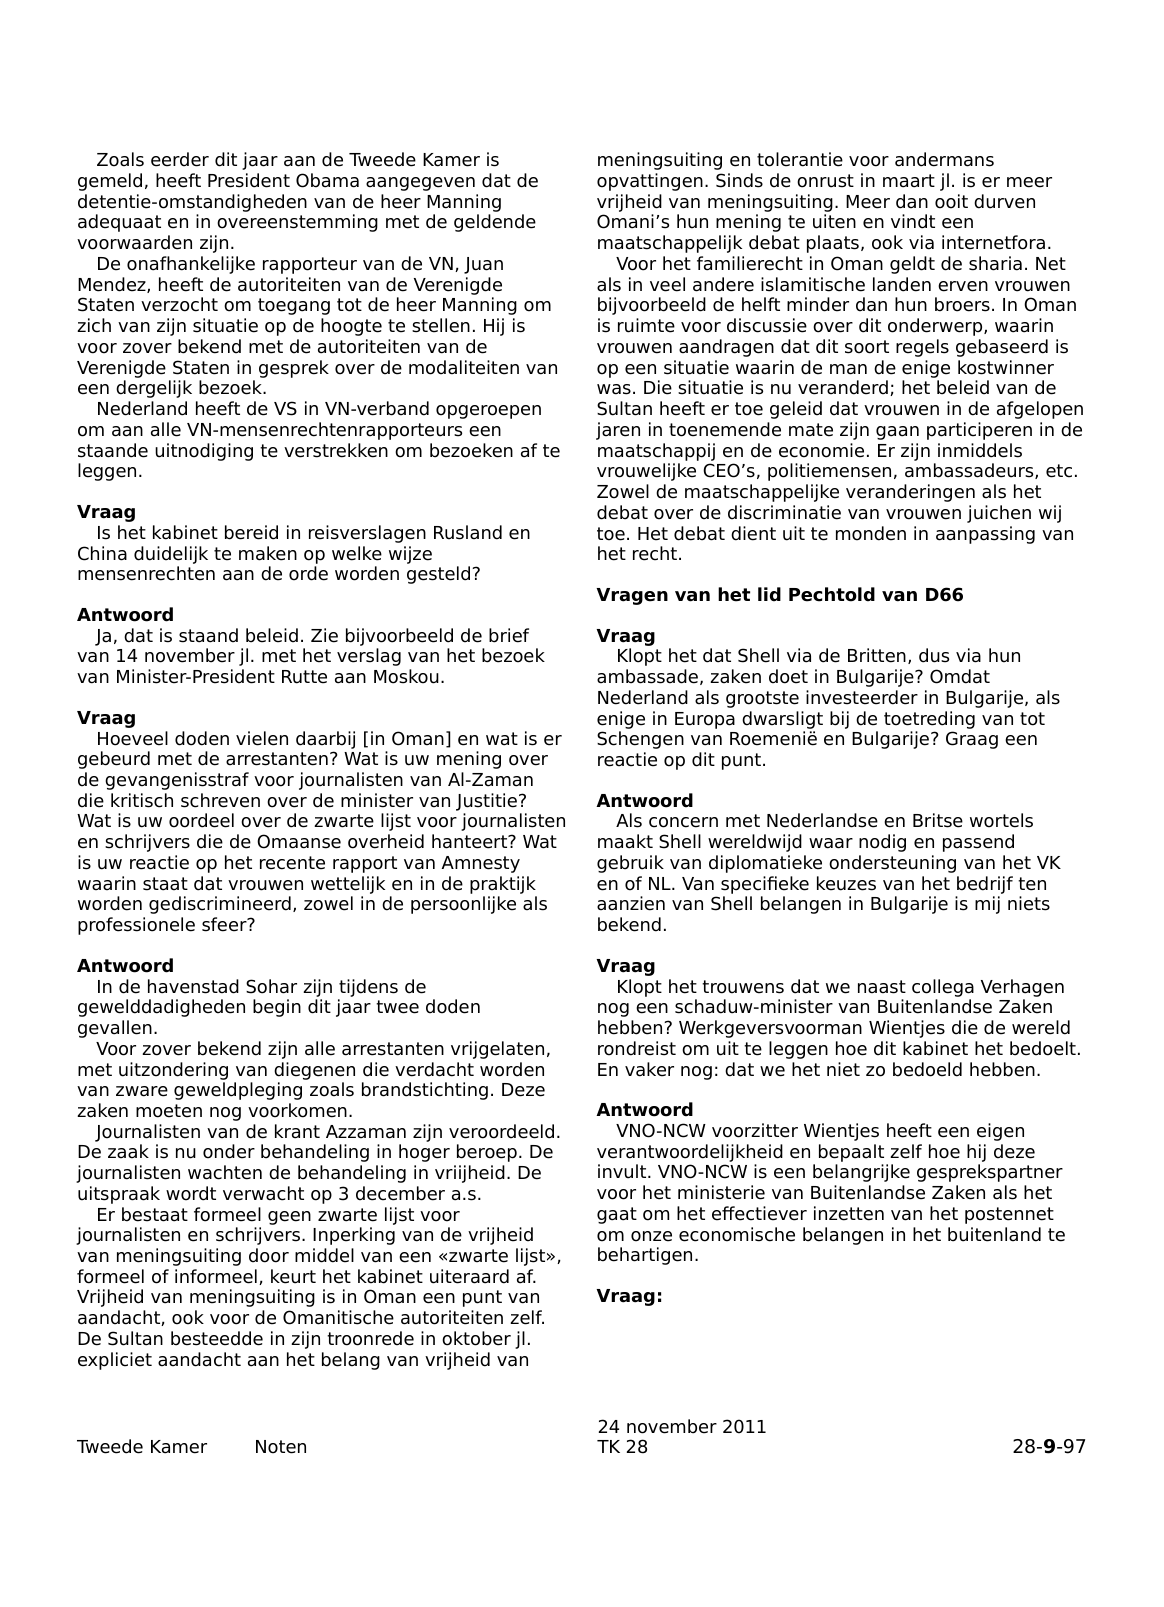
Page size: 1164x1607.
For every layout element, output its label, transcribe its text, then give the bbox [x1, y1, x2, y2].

text Vragen van het lid Pechtold van D66 [596, 585, 1087, 606]
text VNO-NCW voorzitter Wientjes heeft een eigen verantwoordelijkheid en bepaalt zelf hoe hij deze invult. VNO-NCW is een belangrijke gesprekspartner voor het ministerie van Buitenlandse Zaken als het gaat om het effectiever inzetten van het postennet om onze economische belangen in het buitenland te behartigen. [596, 1121, 1087, 1266]
text meningsuiting en tolerantie voor andermans opvattingen. Sinds de onrust in maart jl. is er meer vrijheid van meningsuiting. Meer dan ooit durven Omani’s hun mening te uiten en vindt een maatschappelijk debat plaats, ook via internetfora. [596, 150, 1087, 254]
text Antwoord [77, 956, 567, 976]
text Nederland heeft de VS in VN-verband opgeroepen om aan alle VN-mensenrechtenrapporteurs een staande uitnodiging te verstrekken om bezoeken af te leggen. [77, 399, 567, 482]
text In de havenstad Sohar zijn tijdens de gewelddadigheden begin dit jaar twee doden gevallen. [77, 976, 567, 1039]
text Voor het familierecht in Oman geldt de sharia. Net als in veel andere islamitische landen erven vrouwen bijvoorbeeld de helft minder dan hun broers. In Oman is ruimte voor discussie over dit onderwerp, waarin vrouwen aandragen dat dit soort regels gebaseerd is op een situatie waarin de man de enige kostwinner was. Die situatie is nu veranderd; het beleid van de Sultan heeft er toe geleid dat vrouwen in de afgelopen jaren in toenemende mate zijn gaan participeren in de maatschappij en de economie. Er zijn inmiddels vrouwelijke CEO’s, politiemensen, ambassadeurs, etc. Zowel de maatschappelijke veranderingen als het debat over de discriminatie van vrouwen juichen wij toe. Het debat dient uit te monden in aanpassing van het recht. [596, 254, 1087, 565]
text Vraag [77, 708, 567, 728]
text Journalisten van de krant Azzaman zijn veroordeeld. De zaak is nu onder behandeling in hoger beroep. De journalisten wachten de behandeling in vriijheid. De uitspraak wordt verwacht op 3 december a.s. [77, 1122, 567, 1204]
text Klopt het trouwens dat we naast collega Verhagen nog een schaduw-minister van Buitenlandse Zaken hebben? Werkgeversvoorman Wientjes die de wereld rondreist om uit te leggen hoe dit kabinet het bedoelt. En vaker nog: dat we het niet zo bedoeld hebben. [596, 976, 1087, 1080]
text Zoals eerder dit jaar aan de Tweede Kamer is gemeld, heeft President Obama aangegeven dat de detentie-omstandigheden van de heer Manning adequaat en in overeenstemming met de geldende voorwaarden zijn. [77, 150, 567, 254]
text Voor zover bekend zijn alle arrestanten vrijgelaten, met uitzondering van diegenen die verdacht worden van zware geweldpleging zoals brandstichting. Deze zaken moeten nog voorkomen. [77, 1039, 567, 1122]
text Klopt het dat Shell via de Britten, dus via hun ambassade, zaken doet in Bulgarije? Omdat Nederland als grootste investeerder in Bulgarije, als enige in Europa dwarsligt bij de toetreding van tot Schengen van Roemenië en Bulgarije? Graag een reactie op dit punt. [596, 646, 1087, 771]
text Vraag [77, 502, 567, 523]
text Hoeveel doden vielen daarbij [in Oman] en wat is er gebeurd met de arrestanten? Wat is uw mening over de gevangenisstraf voor journalisten van Al-Zaman die kritisch schreven over de minister van Justitie? Wat is uw oordeel over de zwarte lijst voor journalisten en schrijvers die de Omaanse overheid hanteert? Wat is uw reactie op het recente rapport van Amnesty waarin staat dat vrouwen wettelijk en in de praktijk worden gediscrimineerd, zowel in de persoonlijke als professionele sfeer? [77, 728, 567, 936]
text Ja, dat is staand beleid. Zie bijvoorbeeld de brief van 14 november jl. met het verslag van het bezoek van Minister-President Rutte aan Moskou. [77, 626, 567, 688]
text Antwoord [596, 791, 1087, 811]
text Antwoord [77, 605, 567, 626]
text Is het kabinet bereid in reisverslagen Rusland en China duidelijk te maken op welke wijze mensenrechten aan de orde worden gesteld? [77, 523, 567, 585]
text Vraag [596, 626, 1087, 646]
text Antwoord [596, 1100, 1087, 1121]
text Als concern met Nederlandse en Britse wortels maakt Shell wereldwijd waar nodig en passend gebruik van diplomatieke ondersteuning van het VK en of NL. Van specifieke keuzes van het bedrijf ten aanzien van Shell belangen in Bulgarije is mij niets bekend. [596, 811, 1087, 936]
text Vraag [596, 956, 1087, 976]
text Er bestaat formeel geen zwarte lijst voor journalisten en schrijvers. Inperking van de vrijheid van meningsuiting door middel van een «zwarte lijst», formeel of informeel, keurt het kabinet uiteraard af. Vrijheid van meningsuiting is in Oman een punt van aandacht, ook voor de Omanitische autoriteiten zelf. De Sultan besteedde in zijn troonrede in oktober jl. expliciet aandacht aan het belang van vrijheid van [77, 1204, 567, 1370]
text De onafhankelijke rapporteur van de VN, Juan Mendez, heeft de autoriteiten van de Verenigde Staten verzocht om toegang tot de heer Manning om zich van zijn situatie op de hoogte te stellen. Hij is voor zover bekend met de autoriteiten van de Verenigde Staten in gesprek over de modaliteiten van een dergelijk bezoek. [77, 254, 567, 399]
text Vraag: [596, 1286, 1087, 1307]
